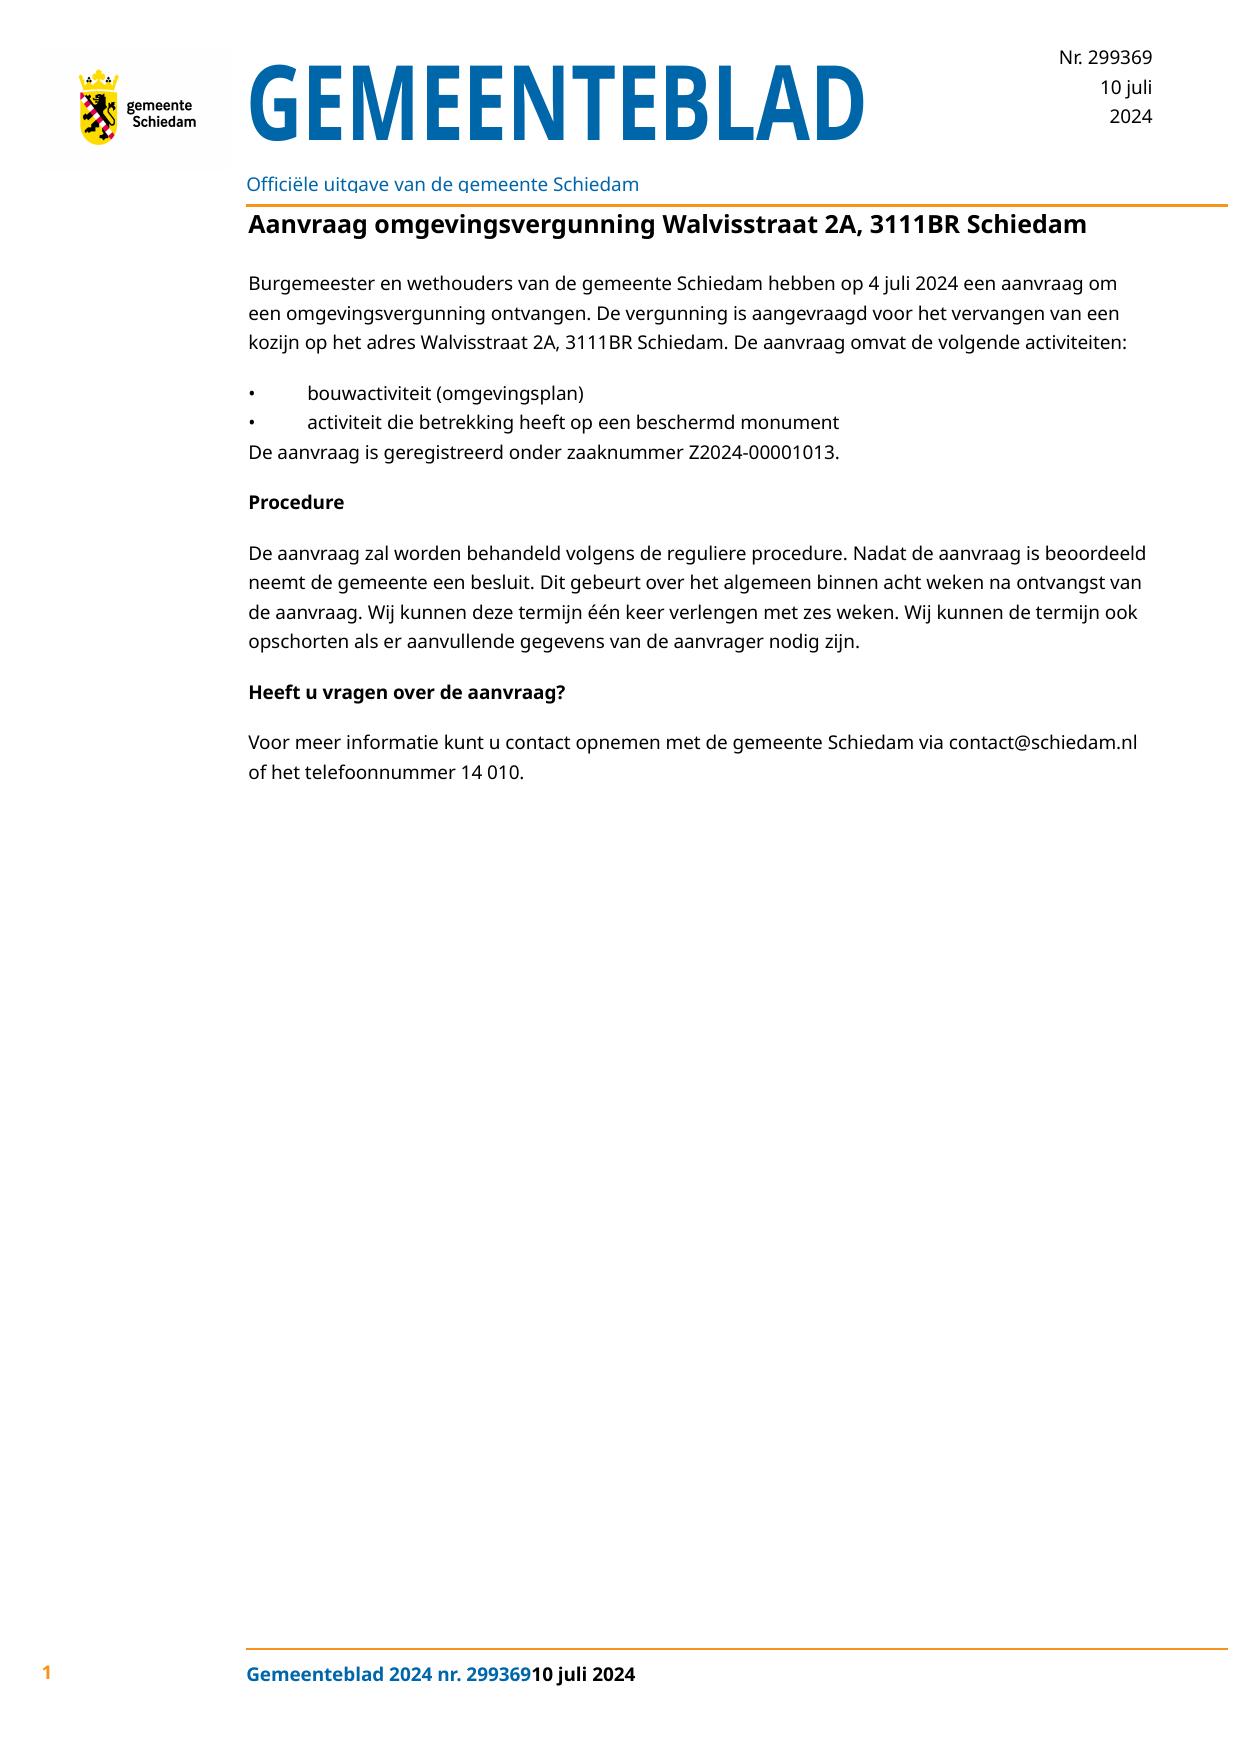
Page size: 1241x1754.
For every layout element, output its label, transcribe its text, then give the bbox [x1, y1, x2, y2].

list activiteit die betrekking heeft op een beschermd monument [248, 409, 1152, 435]
text De aanvraag is geregistreerd onder zaaknummer Z2024-00001013. [248, 439, 1152, 465]
text Voor meer informatie kunt u contact opnemen met de gemeente Schiedam via contact@schiedam.nl of het telefoonnummer 14 010. [248, 729, 1152, 785]
picture [41, 47, 231, 172]
text De aanvraag zal worden behandeld volgens de reguliere procedure. Nadat de aanvraag is beoordeeld neemt de gemeente een besluit. Dit gebeurt over het algemeen binnen acht weken na ontvangst van de aanvraag. Wij kunnen deze termijn één keer verlengen met zes weken. Wij kunnen de termijn ook opschorten als er aanvullende gegevens van de aanvrager nodig zijn. [248, 540, 1152, 654]
list bouwactiviteit (omgevingsplan) [248, 380, 1152, 406]
text Procedure [248, 489, 1152, 515]
text Burgemeester en wethouders van de gemeente Schiedam hebben op 4 juli 2024 een aanvraag om een omgevingsvergunning ontvangen. De vergunning is aangevraagd voor het vervangen van een kozijn op het adres Walvisstraat 2A, 3111BR Schiedam. De aanvraag omvat de volgende activiteiten: [248, 270, 1152, 355]
text Heeft u vragen over de aanvraag? [248, 679, 1152, 705]
text Aanvraag omgevingsvergunning Walvisstraat 2A, 3111BR Schiedam [248, 207, 1152, 241]
